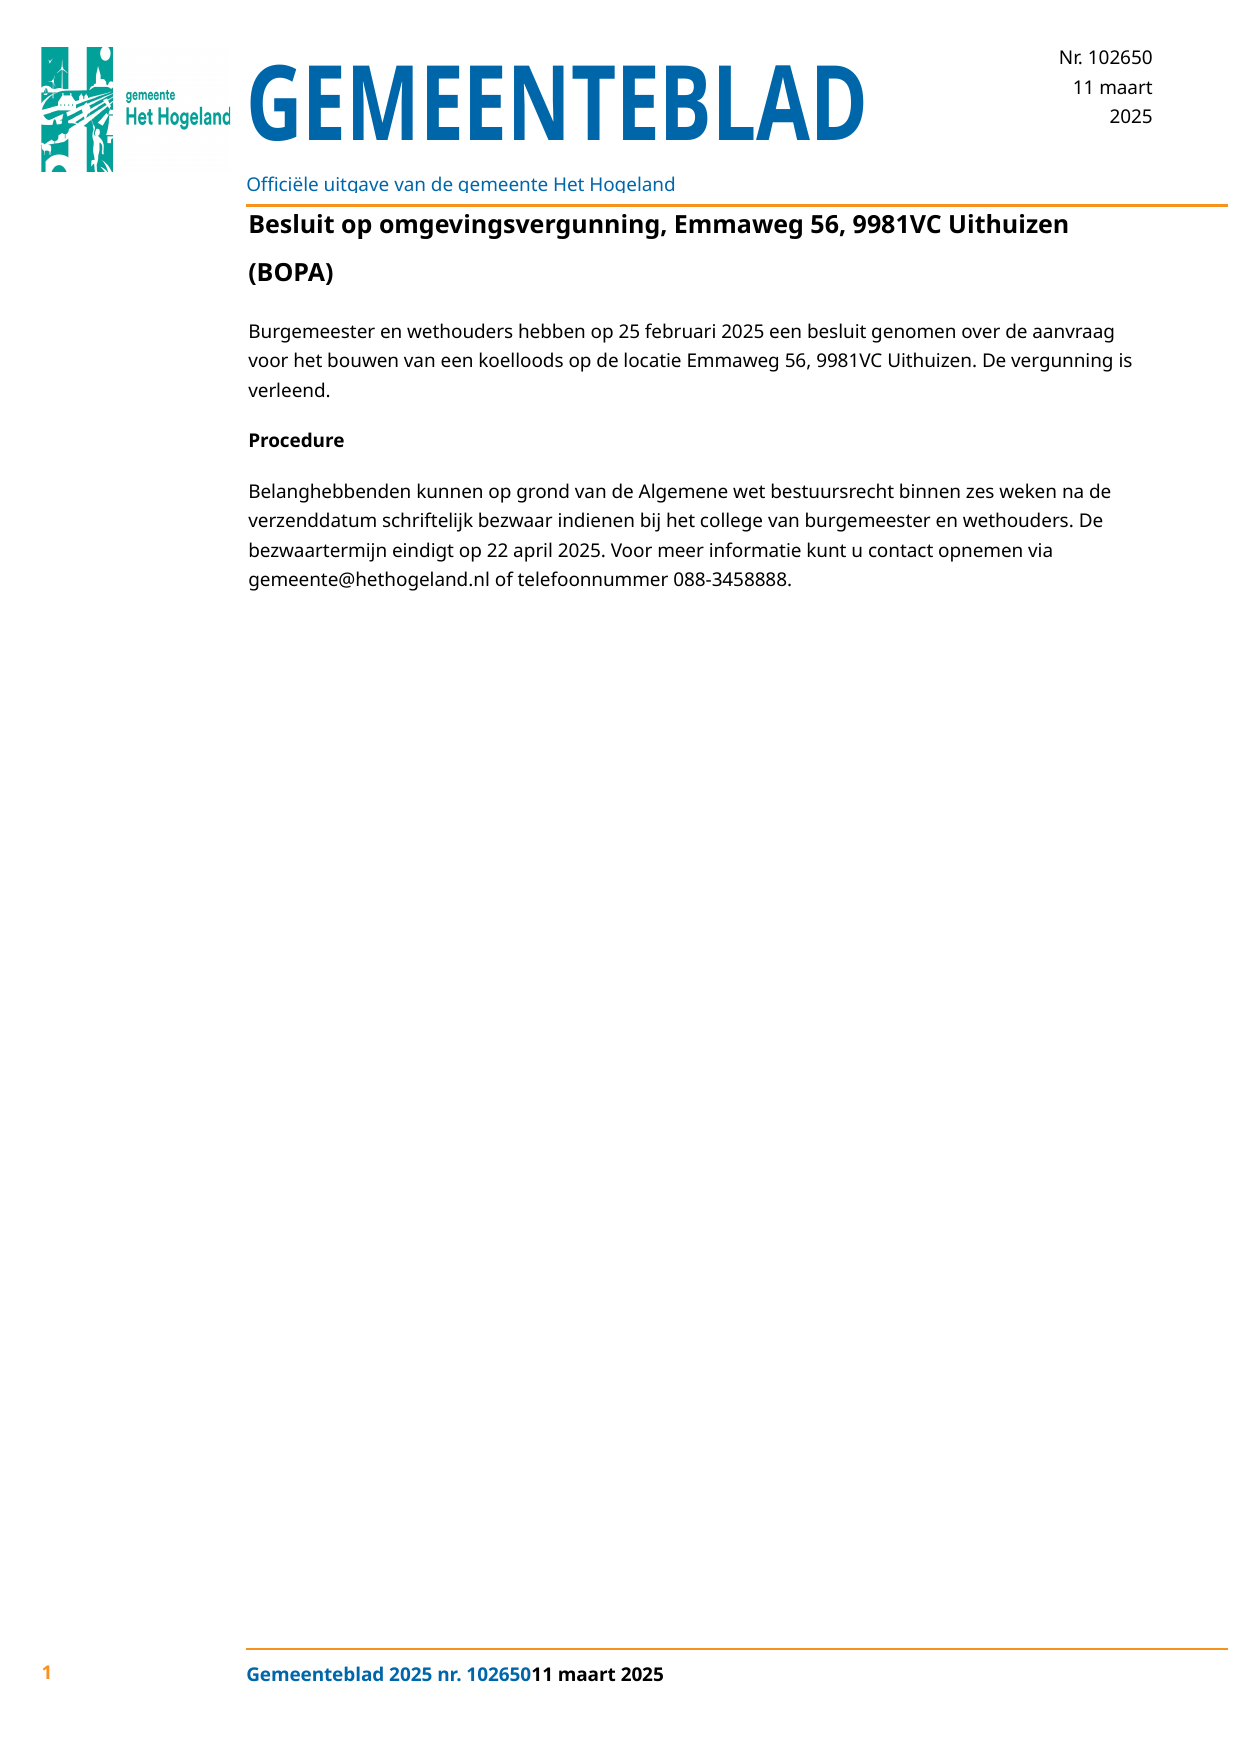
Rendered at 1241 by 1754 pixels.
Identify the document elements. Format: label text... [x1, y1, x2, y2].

picture [41, 47, 231, 172]
text Belanghebbenden kunnen op grond van de Algemene wet bestuursrecht binnen zes weken na de verzenddatum schriftelijk bezwaar indienen bij het college van burgemeester en wethouders. De bezwaartermijn eindigt op 22 april 2025. Voor meer informatie kunt u contact opnemen via gemeente@hethogeland.nl of telefoonnummer 088-3458888. [248, 478, 1152, 592]
text Procedure [248, 427, 1152, 453]
text Burgemeester en wethouders hebben op 25 februari 2025 een besluit genomen over de aanvraag voor het bouwen van een koelloods op de locatie Emmaweg 56, 9981VC Uithuizen. De vergunning is verleend. [248, 318, 1152, 403]
text Besluit op omgevingsvergunning, Emmaweg 56, 9981VC Uithuizen (BOPA) [248, 207, 1152, 288]
